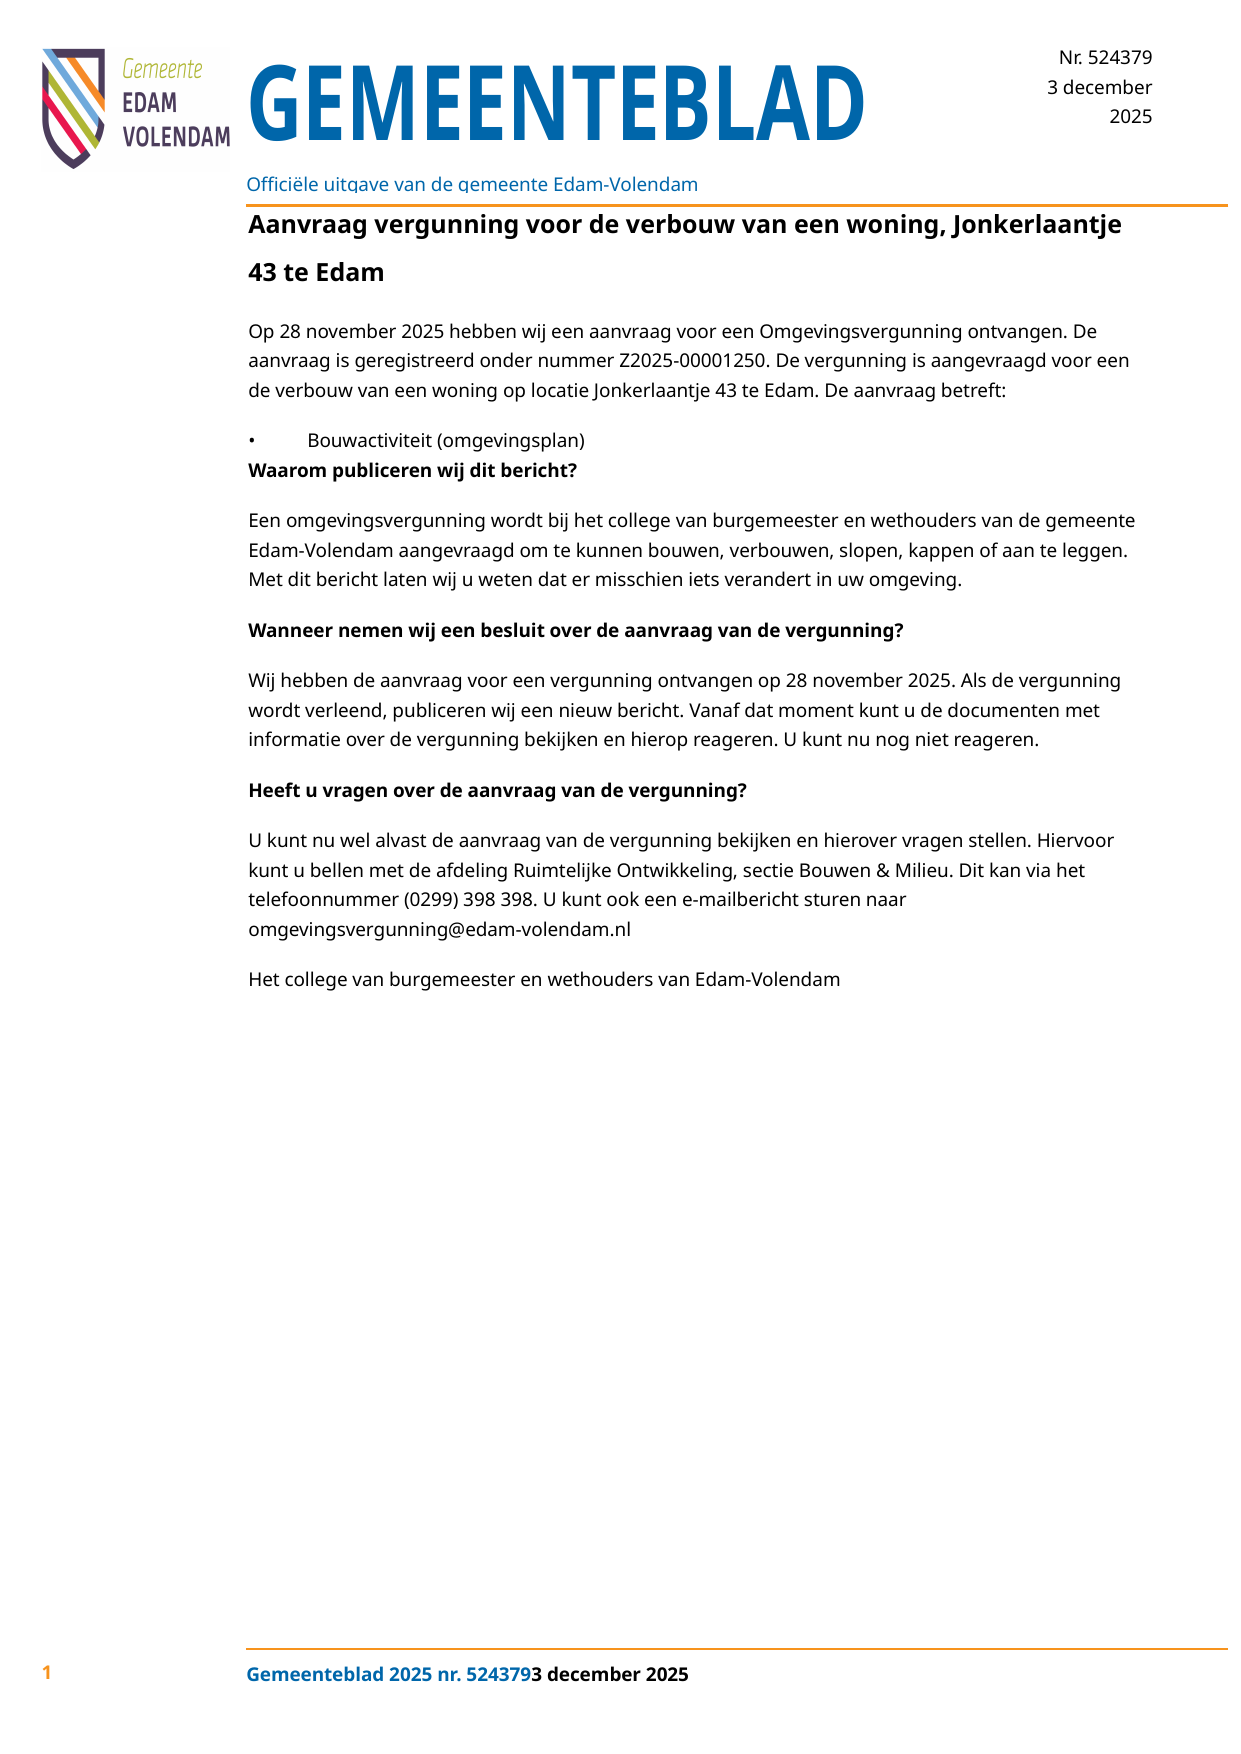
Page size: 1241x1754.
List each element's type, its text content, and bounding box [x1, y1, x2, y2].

list Bouwactiviteit (omgevingsplan) [248, 427, 1152, 453]
text Wij hebben de aanvraag voor een vergunning ontvangen op 28 november 2025. Als de vergunning wordt verleend, publiceren wij een nieuw bericht. Vanaf dat moment kunt u de documenten met informatie over de vergunning bekijken en hierop reageren. U kunt nu nog niet reageren. [248, 667, 1152, 752]
picture [41, 47, 231, 172]
text Een omgevingsvergunning wordt bij het college van burgemeester en wethouders van de gemeente Edam-Volendam aangevraagd om te kunnen bouwen, verbouwen, slopen, kappen of aan te leggen. Met dit bericht laten wij u weten dat er misschien iets verandert in uw omgeving. [248, 507, 1152, 592]
text Wanneer nemen wij een besluit over de aanvraag van de vergunning? [248, 617, 1152, 643]
text Waarom publiceren wij dit bericht? [248, 457, 1152, 483]
text Aanvraag vergunning voor de verbouw van een woning, Jonkerlaantje 43 te Edam [248, 207, 1152, 288]
text Het college van burgemeester en wethouders van Edam-Volendam [248, 967, 1152, 992]
text Op 28 november 2025 hebben wij een aanvraag voor een Omgevingsvergunning ontvangen. De aanvraag is geregistreerd onder nummer Z2025-00001250. De vergunning is aangevraagd voor een de verbouw van een woning op locatie Jonkerlaantje 43 te Edam. De aanvraag betreft: [248, 318, 1152, 403]
text Heeft u vragen over de aanvraag van de vergunning? [248, 777, 1152, 803]
text U kunt nu wel alvast de aanvraag van de vergunning bekijken en hierover vragen stellen. Hiervoor kunt u bellen met de afdeling Ruimtelijke Ontwikkeling, sectie Bouwen & Milieu. Dit kan via het telefoonnummer (0299) 398 398. U kunt ook een e-mailbericht sturen naar omgevingsvergunning@edam-volendam.nl [248, 827, 1152, 942]
